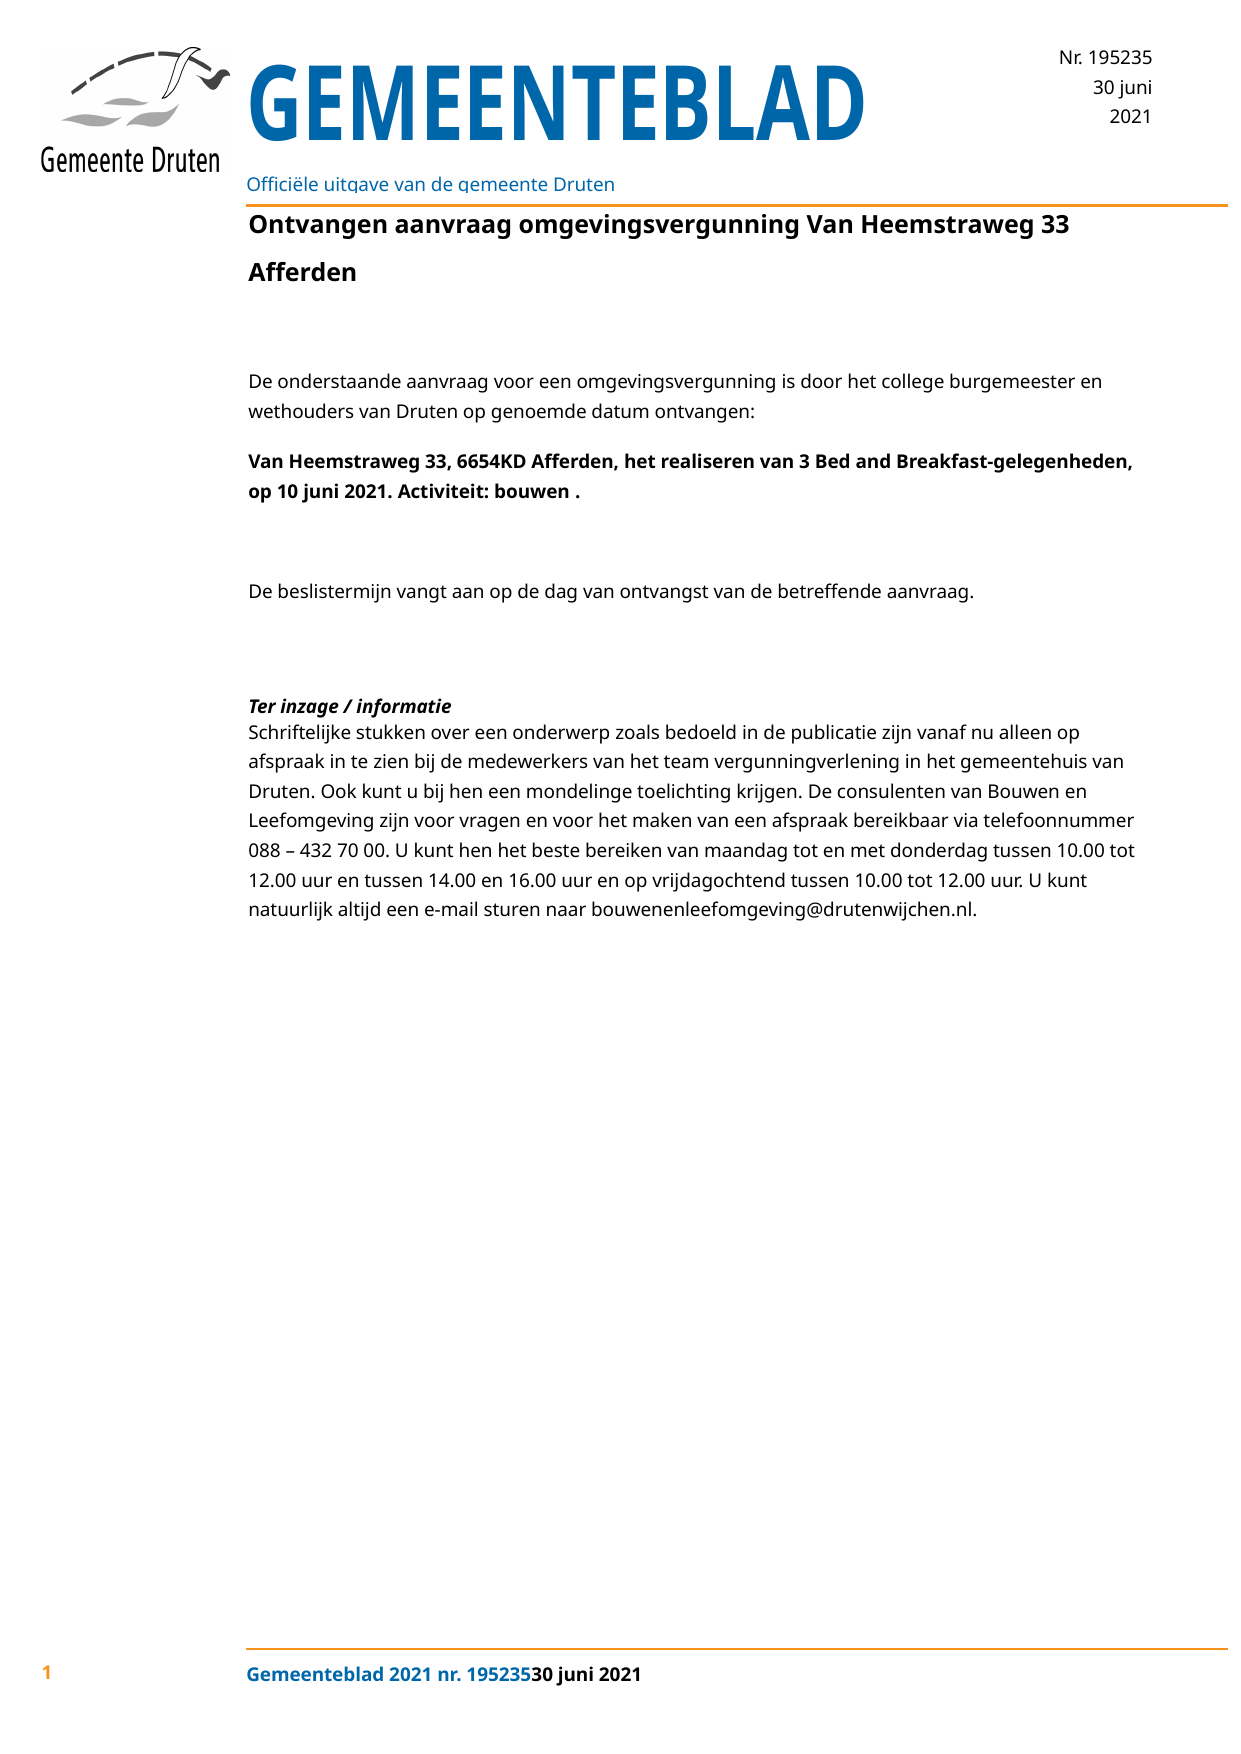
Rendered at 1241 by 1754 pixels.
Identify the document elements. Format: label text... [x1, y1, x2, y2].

text De onderstaande aanvraag voor een omgevingsvergunning is door het college burgemeester en wethouders van Druten op genoemde datum ontvangen: [248, 368, 1152, 424]
text De beslistermijn vangt aan op de dag van ontvangst van de betreffende aanvraag. [248, 579, 1152, 604]
text Ontvangen aanvraag omgevingsvergunning Van Heemstraweg 33 Afferden [248, 207, 1152, 288]
picture [41, 47, 231, 172]
text Schriftelijke stukken over een onderwerp zoals bedoeld in de publicatie zijn vanaf nu alleen op afspraak in te zien bij de medewerkers van het team vergunningverlening in het gemeentehuis van Druten. Ook kunt u bij hen een mondelinge toelichting krijgen. De consulenten van Bouwen en Leefomgeving zijn voor vragen en voor het maken van een afspraak bereikbaar via telefoonnummer 088 – 432 70 00. U kunt hen het beste bereiken van maandag tot en met donderdag tussen 10.00 tot 12.00 uur en tussen 14.00 en 16.00 uur en op vrijdagochtend tussen 10.00 tot 12.00 uur. U kunt natuurlijk altijd een e-mail sturen naar bouwenenleefomgeving@drutenwijchen.nl. [248, 719, 1152, 922]
text Ter inzage / informatie [248, 693, 1152, 719]
text Van Heemstraweg 33, 6654KD Afferden, het realiseren van 3 Bed and Breakfast-gelegenheden, op 10 juni 2021. Activiteit: bouwen . [248, 448, 1152, 504]
